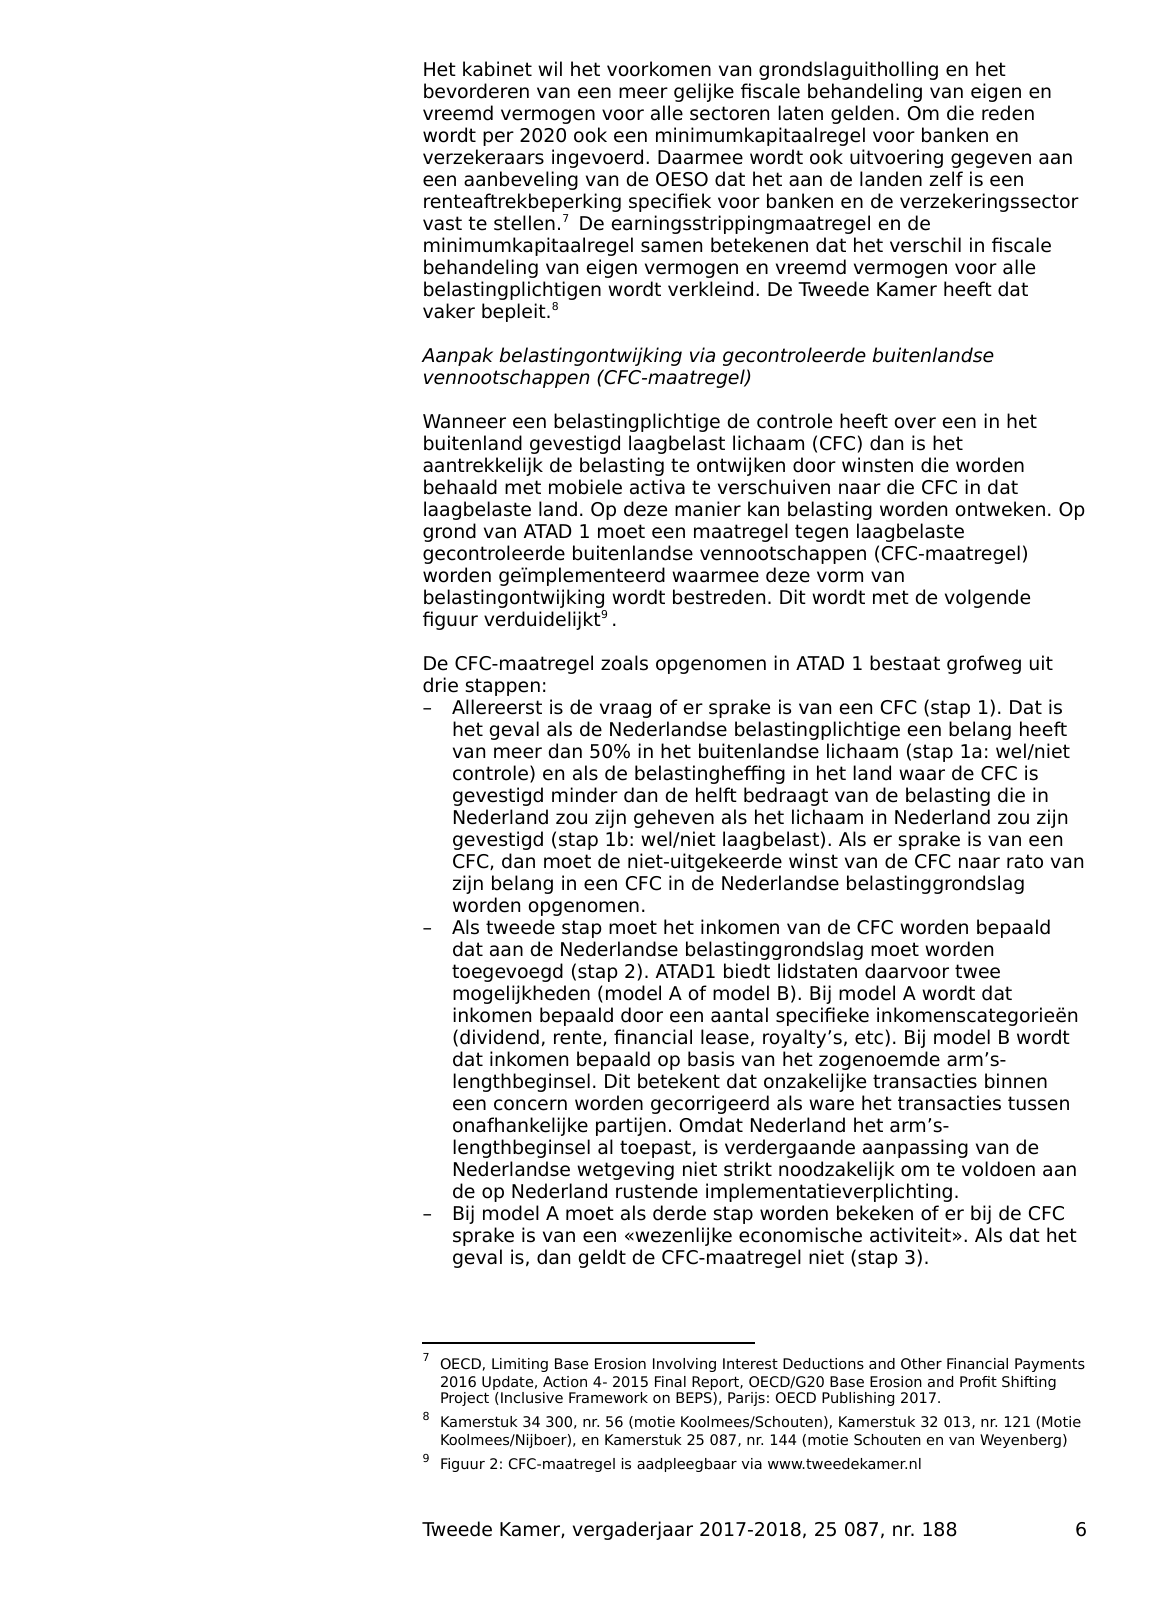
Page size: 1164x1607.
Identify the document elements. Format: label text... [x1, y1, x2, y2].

text OECD, Limiting Base Erosion Involving Interest Deductions and Other Financial Payments 2016 Update, Action 4- 2015 Final Report, OECD/G20 Base Erosion and Profit Shifting Project (Inclusive Framework on BEPS), Parijs: OECD Publishing 2017. [422, 1352, 1087, 1407]
text De CFC-maatregel zoals opgenomen in ATAD 1 bestaat grofweg uit drie stappen: [422, 653, 1087, 697]
text Het kabinet wil het voorkomen van grondslaguitholling en het bevorderen van een meer gelijke fiscale behandeling van eigen en vreemd vermogen voor alle sectoren laten gelden. Om die reden wordt per 2020 ook een minimumkapitaalregel voor banken en verzekeraars ingevoerd. Daarmee wordt ook uitvoering gegeven aan een aanbeveling van de OESO dat het aan de landen zelf is een renteaftrekbeperking specifiek voor banken en de verzekeringssector vast te stellen. De earningsstrippingmaatregel en de minimumkapitaalregel samen betekenen dat het verschil in fiscale behandeling van eigen vermogen en vreemd vermogen voor alle belastingplichtigen wordt verkleind. De Tweede Kamer heeft dat vaker bepleit. [422, 59, 1087, 323]
text – Als tweede stap moet het inkomen van de CFC worden bepaald dat aan de Nederlandse belastinggrondslag moet worden toegevoegd (stap 2). ATAD1 biedt lidstaten daarvoor twee mogelijkheden (model A of model B). Bij model A wordt dat inkomen bepaald door een aantal specifieke inkomenscategorieën (dividend, rente, financial lease, royalty’s, etc). Bij model B wordt dat inkomen bepaald op basis van het zogenoemde arm’s-lengthbeginsel. Dit betekent dat onzakelijke transacties binnen een concern worden gecorrigeerd als ware het transacties tussen onafhankelijke partijen. Omdat Nederland het arm’s-lengthbeginsel al toepast, is verdergaande aanpassing van de Nederlandse wetgeving niet strikt noodzakelijk om te voldoen aan de op Nederland rustende implementatieverplichting. [422, 917, 1087, 1203]
text – Bij model A moet als derde stap worden bekeken of er bij de CFC sprake is van een «wezenlijke economische activiteit». Als dat het geval is, dan geldt de CFC-maatregel niet (stap 3). [422, 1203, 1087, 1268]
text Figuur 2: CFC-maatregel is aadpleegbaar via www.tweedekamer.nl [422, 1452, 1087, 1474]
text Kamerstuk 34 300, nr. 56 (motie Koolmees/Schouten), Kamerstuk 32 013, nr. 121 (Motie Koolmees/Nijboer), en Kamerstuk 25 087, nr. 144 (motie Schouten en van Weyenberg) [422, 1410, 1087, 1449]
text – Allereerst is de vraag of er sprake is van een CFC (stap 1). Dat is het geval als de Nederlandse belastingplichtige een belang heeft van meer dan 50% in het buitenlandse lichaam (stap 1a: wel/niet controle) en als de belastingheffing in het land waar de CFC is gevestigd minder dan de helft bedraagt van de belasting die in Nederland zou zijn geheven als het lichaam in Nederland zou zijn gevestigd (stap 1b: wel/niet laagbelast). Als er sprake is van een CFC, dan moet de niet-uitgekeerde winst van de CFC naar rato van zijn belang in een CFC in de Nederlandse belastinggrondslag worden opgenomen. [422, 697, 1087, 917]
subtitle Aanpak belastingontwijking via gecontroleerde buitenlandse vennootschappen (CFC-maatregel) [422, 345, 1087, 389]
text Wanneer een belastingplichtige de controle heeft over een in het buitenland gevestigd laagbelast lichaam (CFC) dan is het aantrekkelijk de belasting te ontwijken door winsten die worden behaald met mobiele activa te verschuiven naar die CFC in dat laagbelaste land. Op deze manier kan belasting worden ontweken. Op grond van ATAD 1 moet een maatregel tegen laagbelaste gecontroleerde buitenlandse vennootschappen (CFC-maatregel) worden geïmplementeerd waarmee deze vorm van belastingontwijking wordt bestreden. Dit wordt met de volgende figuur verduidelijkt. [422, 411, 1087, 631]
